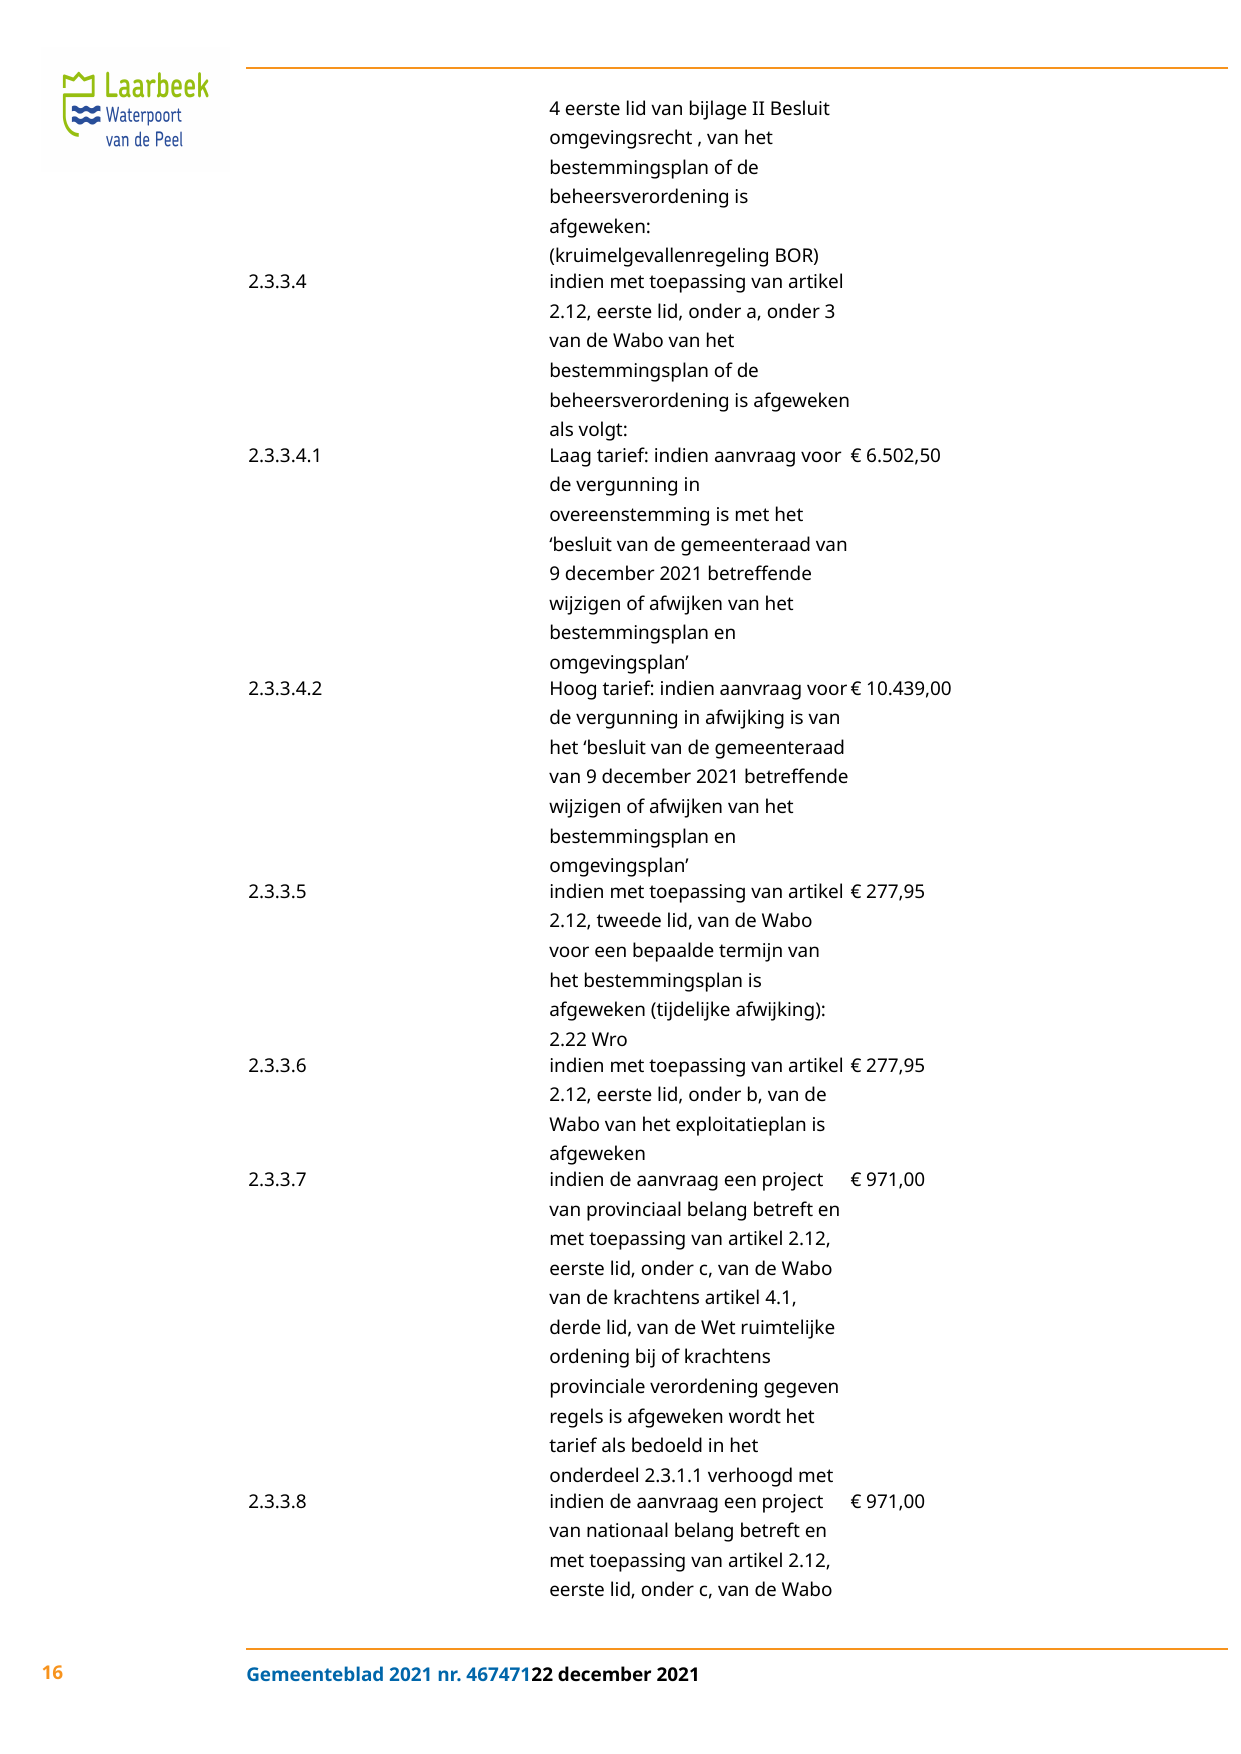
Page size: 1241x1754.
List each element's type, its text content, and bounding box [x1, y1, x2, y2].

table_cell 2.3.3.4 [248, 269, 549, 442]
table_cell 2.3.3.6 [248, 1052, 549, 1166]
table_cell 2.3.3.8 [248, 1488, 549, 1602]
table_cell 2.3.3.7 [248, 1166, 549, 1488]
table_cell € 971,00 [850, 1166, 1152, 1488]
table_cell 4 eerste lid van bijlage II Besluit omgevingsrecht , van het bestemmingsplan of de beheersverordening is afgeweken: (kruimelgevallenregeling BOR) [549, 95, 850, 268]
table_cell indien de aanvraag een project van nationaal belang betreft en met toepassing van artikel 2.12, eerste lid, onder c, van de Wabo [549, 1488, 850, 1602]
table_cell 2.3.3.4.1 [248, 442, 549, 675]
table_cell € 10.439,00 [850, 675, 1152, 878]
table_cell 2.3.3.4.2 [248, 675, 549, 878]
table_cell [850, 95, 1152, 268]
table_cell [248, 95, 549, 268]
table_cell [850, 269, 1152, 442]
table_cell € 971,00 [850, 1488, 1152, 1602]
table_cell € 277,95 [850, 878, 1152, 1052]
picture [41, 47, 231, 172]
table_cell indien met toepassing van artikel 2.12, tweede lid, van de Wabo voor een bepaalde termijn van het bestemmingsplan is afgeweken (tijdelijke afwijking): 2.22 Wro [549, 878, 850, 1052]
table_cell indien de aanvraag een project van provinciaal belang betreft en met toepassing van artikel 2.12, eerste lid, onder c, van de Wabo van de krachtens artikel 4.1, derde lid, van de Wet ruimtelijke ordening bij of krachtens provinciale verordening gegeven regels is afgeweken wordt het tarief als bedoeld in het onderdeel 2.3.1.1 verhoogd met [549, 1166, 850, 1488]
table_cell indien met toepassing van artikel 2.12, eerste lid, onder b, van de Wabo van het exploitatieplan is afgeweken [549, 1052, 850, 1166]
table_cell Laag tarief: indien aanvraag voor de vergunning in overeenstemming is met het ‘besluit van de gemeenteraad van 9 december 2021 betreffende wijzigen of afwijken van het bestemmingsplan en omgevingsplan’ [549, 442, 850, 675]
table_cell Hoog tarief: indien aanvraag voor de vergunning in afwijking is van het ‘besluit van de gemeenteraad van 9 december 2021 betreffende wijzigen of afwijken van het bestemmingsplan en omgevingsplan’ [549, 675, 850, 878]
table_cell indien met toepassing van artikel 2.12, eerste lid, onder a, onder 3 van de Wabo van het bestemmingsplan of de beheersverordening is afgeweken als volgt: [549, 269, 850, 442]
table_cell € 6.502,50 [850, 442, 1152, 675]
table_cell 2.3.3.5 [248, 878, 549, 1052]
table_cell € 277,95 [850, 1052, 1152, 1166]
